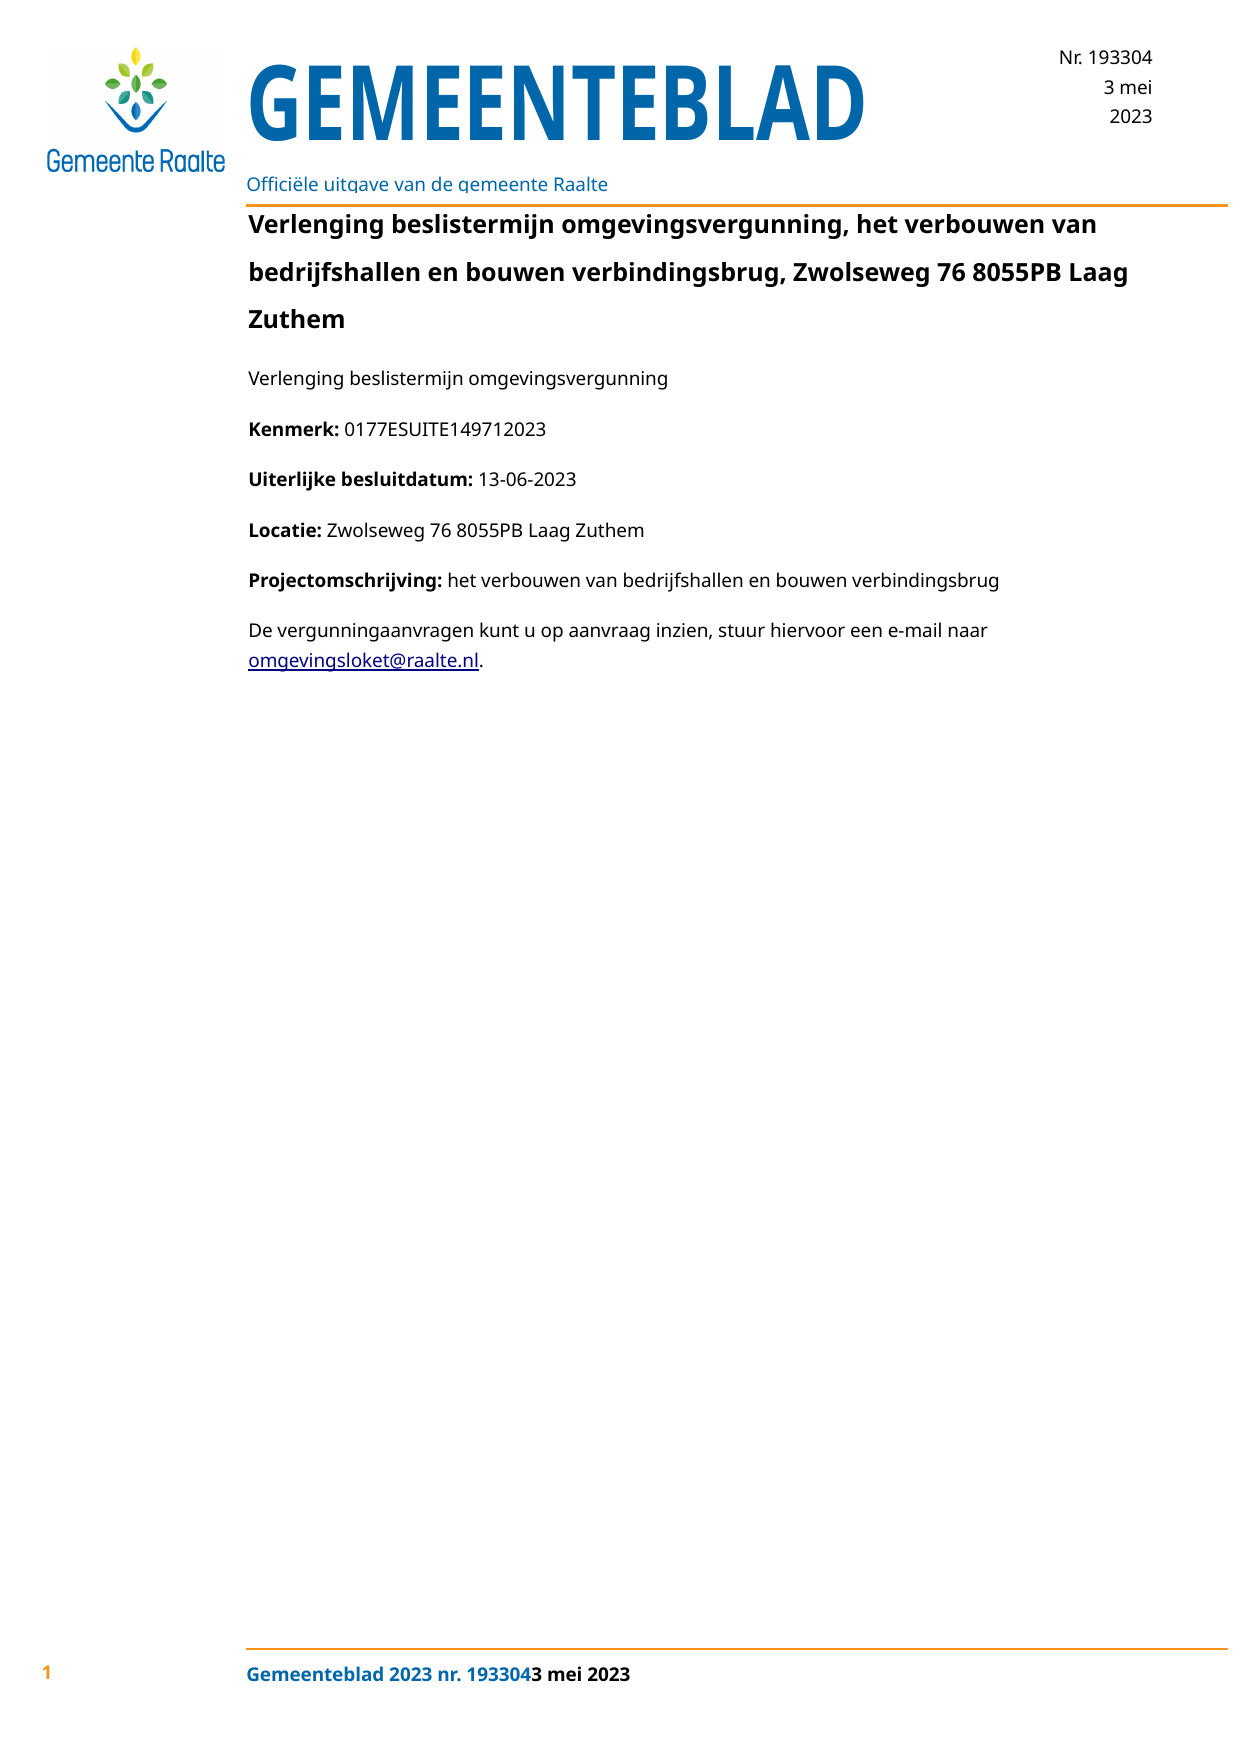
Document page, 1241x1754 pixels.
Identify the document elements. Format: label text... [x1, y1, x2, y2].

text Verlenging beslistermijn omgevingsvergunning, het verbouwen van bedrijfshallen en bouwen verbindingsbrug, Zwolseweg 76 8055PB Laag Zuthem [248, 207, 1152, 336]
text De vergunningaanvragen kunt u op aanvraag inzien, stuur hiervoor een e-mail naar omgevingsloket@raalte.nl. [248, 618, 1152, 673]
text Uiterlijke besluitdatum: 13-06-2023 [248, 466, 1152, 492]
text Projectomschrijving: het verbouwen van bedrijfshallen en bouwen verbindingsbrug [248, 567, 1152, 593]
text Kenmerk: 0177ESUITE149712023 [248, 416, 1152, 442]
text Locatie: Zwolseweg 76 8055PB Laag Zuthem [248, 517, 1152, 542]
picture [41, 47, 231, 172]
text Verlenging beslistermijn omgevingsvergunning [248, 366, 1152, 391]
